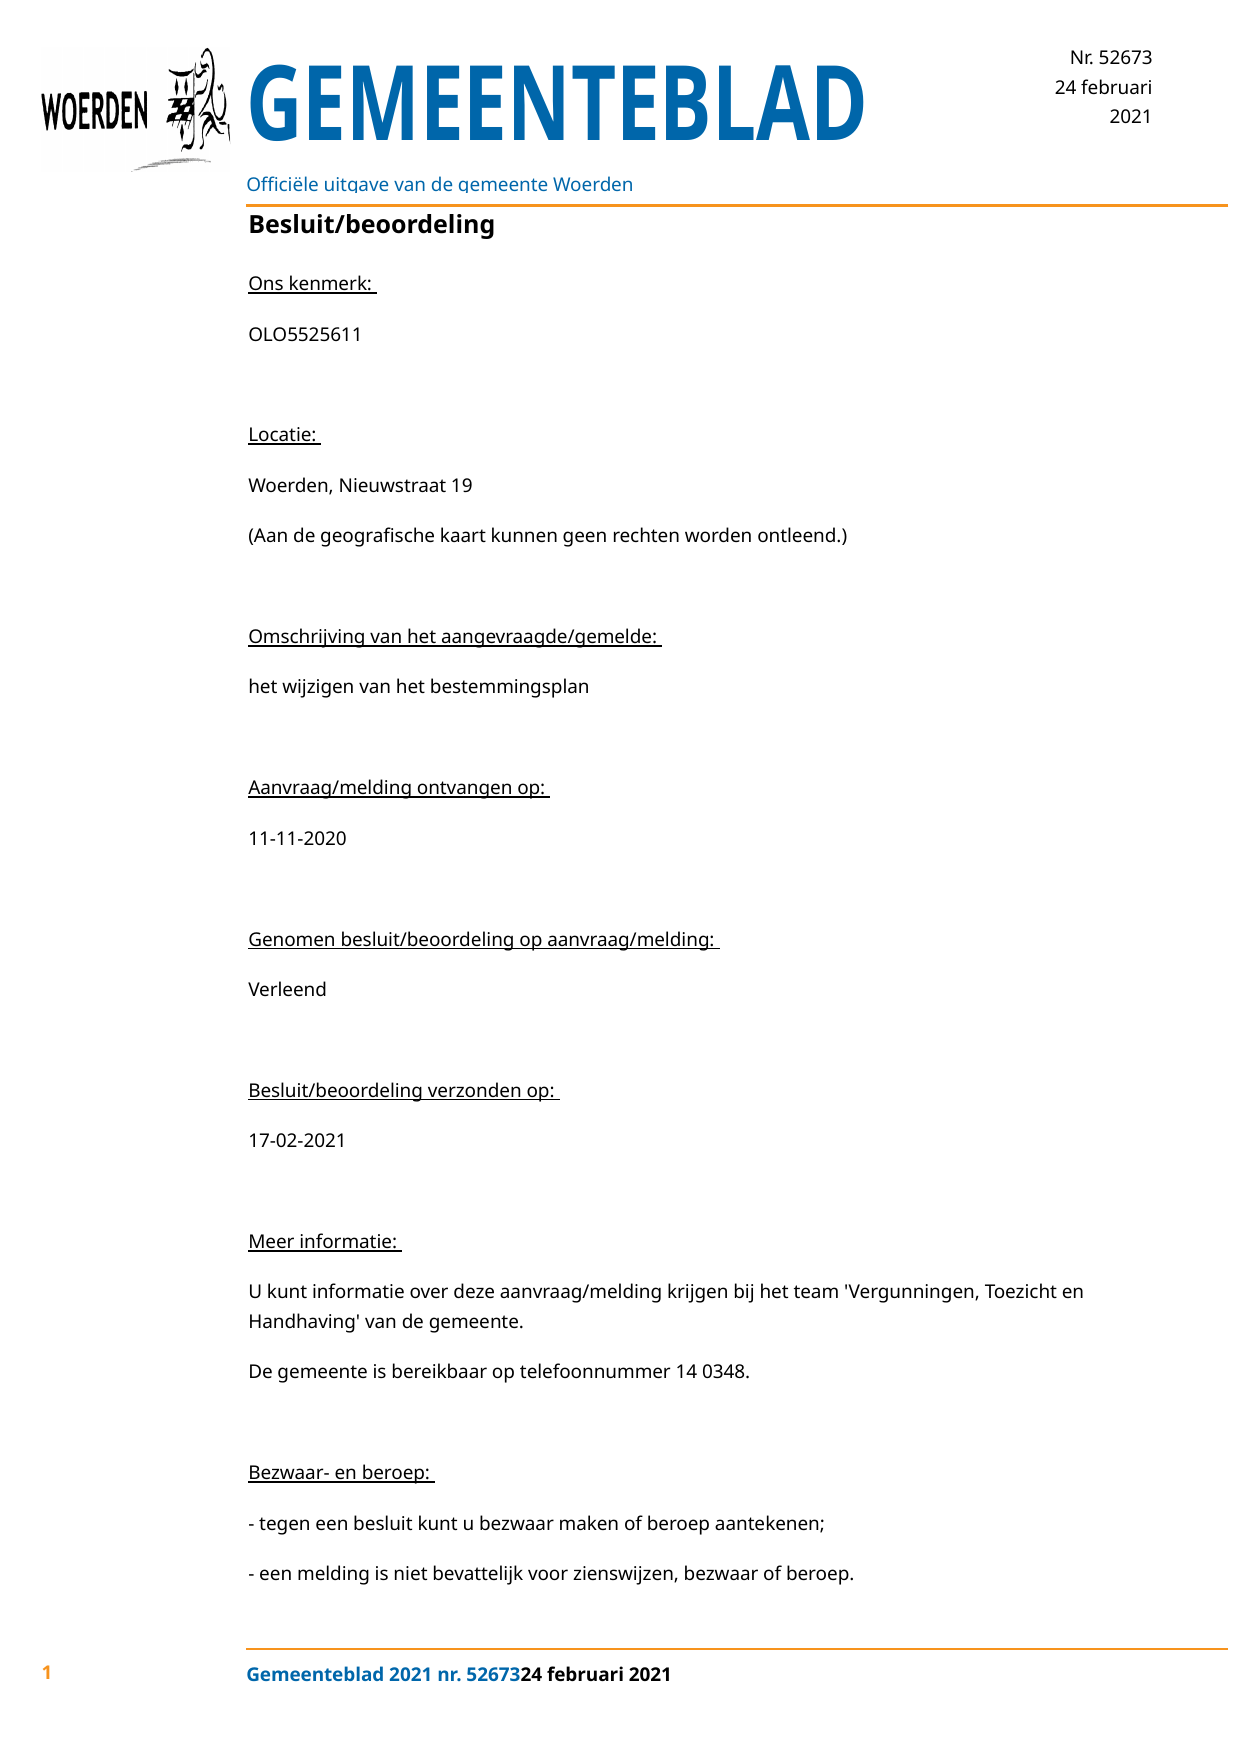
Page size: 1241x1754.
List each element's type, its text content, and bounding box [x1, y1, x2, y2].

text Verleend [248, 976, 1152, 1002]
text het wijzigen van het bestemmingsplan [248, 674, 1152, 699]
text Genomen besluit/beoordeling op aanvraag/melding: [248, 926, 1152, 951]
text De gemeente is bereikbaar op telefoonnummer 14 0348. [248, 1359, 1152, 1384]
text Aanvraag/melding ontvangen op: [248, 774, 1152, 800]
picture [41, 47, 231, 172]
text Besluit/beoordeling [248, 207, 1152, 241]
text Meer informatie: [248, 1228, 1152, 1254]
text Bezwaar- en beroep: [248, 1459, 1152, 1485]
text Omschrijving van het aangevraagde/gemelde: [248, 623, 1152, 649]
text U kunt informatie over deze aanvraag/melding krijgen bij het team 'Vergunningen, Toezicht en Handhaving' van de gemeente. [248, 1279, 1152, 1334]
text Locatie: [248, 422, 1152, 447]
text Woerden, Nieuwstraat 19 [248, 472, 1152, 498]
text Ons kenmerk: [248, 270, 1152, 296]
text - tegen een besluit kunt u bezwaar maken of beroep aantekenen; [248, 1510, 1152, 1536]
text - een melding is niet bevattelijk voor zienswijzen, bezwaar of beroep. [248, 1560, 1152, 1586]
text (Aan de geografische kaart kunnen geen rechten worden ontleend.) [248, 522, 1152, 548]
text OLO5525611 [248, 321, 1152, 346]
text Besluit/beoordeling verzonden op: [248, 1077, 1152, 1103]
text 17-02-2021 [248, 1127, 1152, 1153]
text 11-11-2020 [248, 825, 1152, 851]
